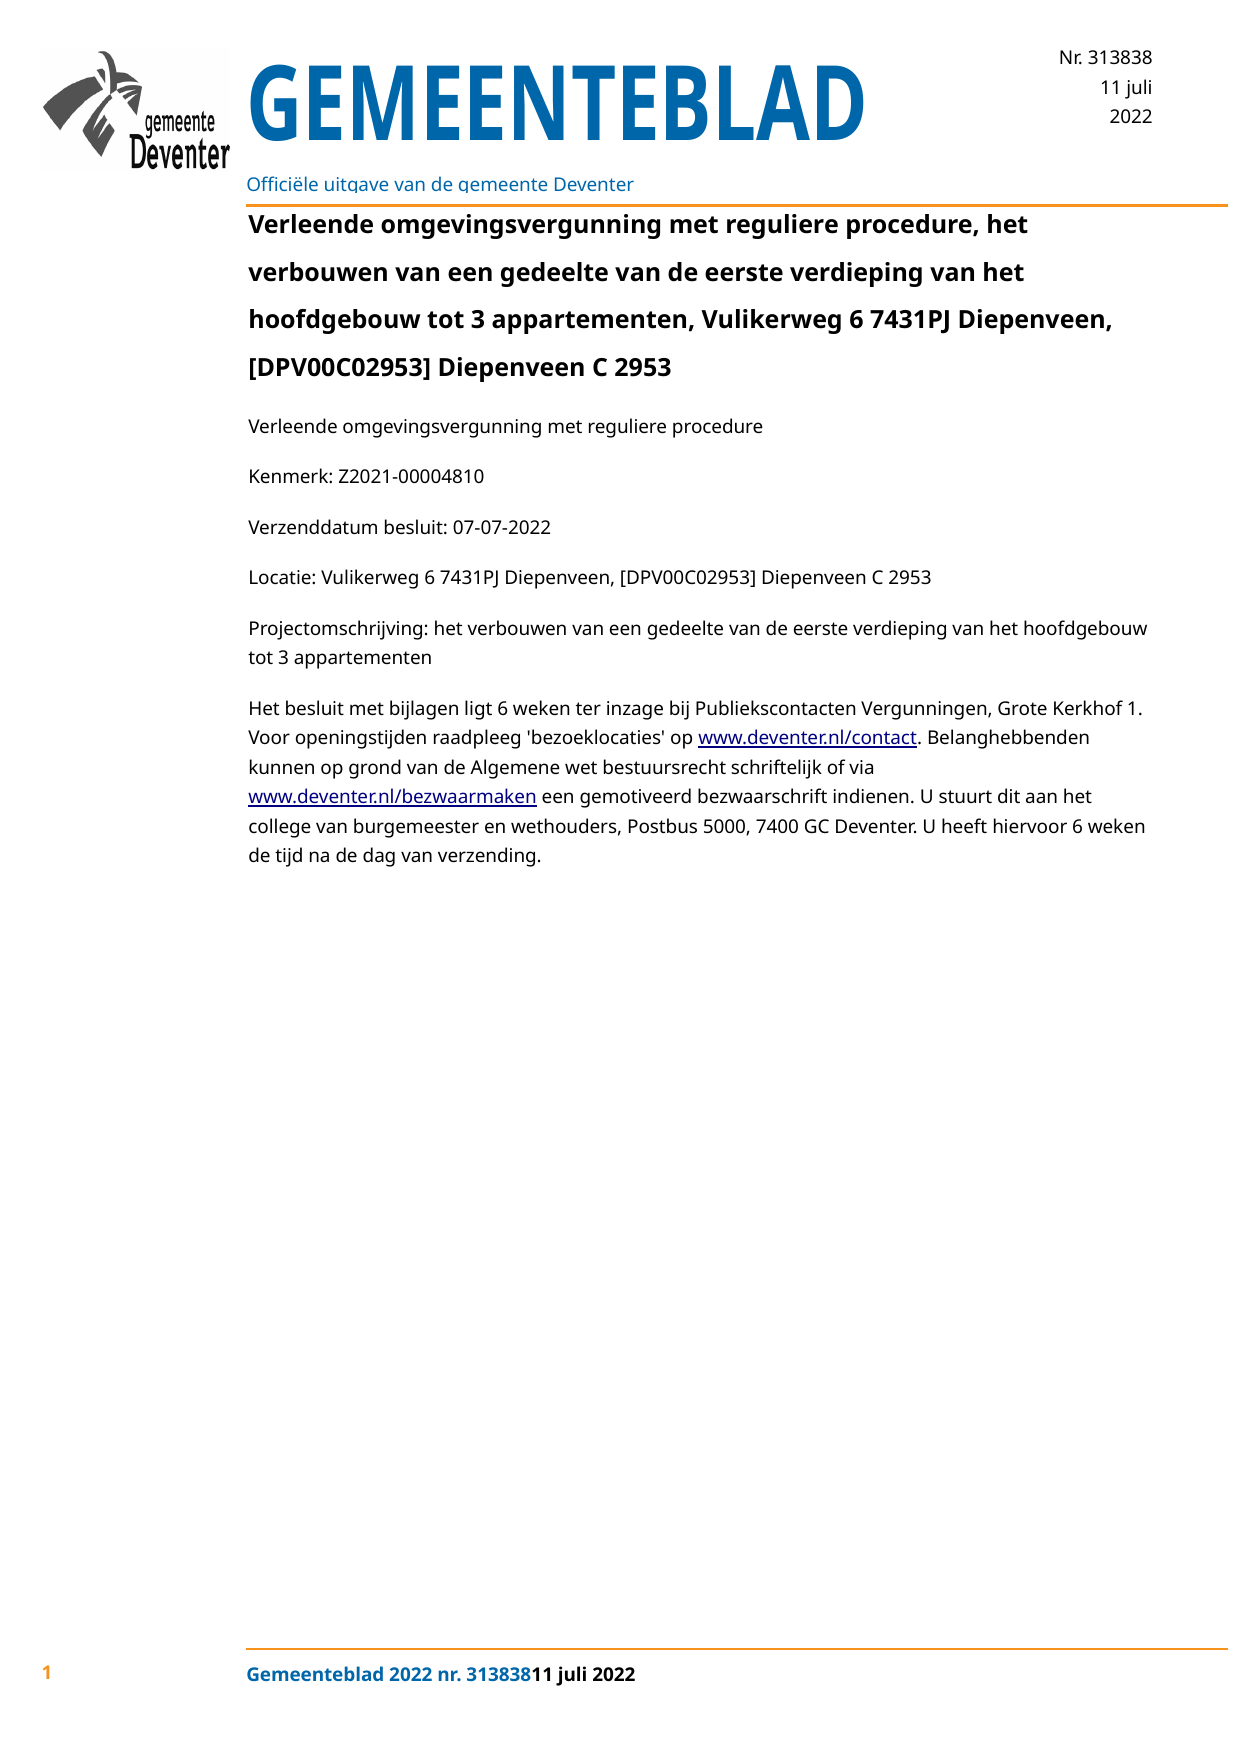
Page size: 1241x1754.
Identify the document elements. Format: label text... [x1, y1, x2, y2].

text Verleende omgevingsvergunning met reguliere procedure [248, 413, 1152, 439]
picture [41, 47, 231, 172]
text Locatie: Vulikerweg 6 7431PJ Diepenveen, [DPV00C02953] Diepenveen C 2953 [248, 564, 1152, 590]
text Het besluit met bijlagen ligt 6 weken ter inzage bij Publiekscontacten Vergunningen, Grote Kerkhof 1. Voor openingstijden raadpleeg 'bezoeklocaties' op www.deventer.nl/contact. Belanghebbenden kunnen op grond van de Algemene wet bestuursrecht schriftelijk of via www.deventer.nl/bezwaarmaken een gemotiveerd bezwaarschrift indienen. U stuurt dit aan het college van burgemeester en wethouders, Postbus 5000, 7400 GC Deventer. U heeft hiervoor 6 weken de tijd na de dag van verzending. [248, 695, 1152, 868]
text Verleende omgevingsvergunning met reguliere procedure, het verbouwen van een gedeelte van de eerste verdieping van het hoofdgebouw tot 3 appartementen, Vulikerweg 6 7431PJ Diepenveen, [DPV00C02953] Diepenveen C 2953 [248, 207, 1152, 384]
text Kenmerk: Z2021-00004810 [248, 463, 1152, 489]
text Projectomschrijving: het verbouwen van een gedeelte van de eerste verdieping van het hoofdgebouw tot 3 appartementen [248, 615, 1152, 670]
text Verzenddatum besluit: 07-07-2022 [248, 514, 1152, 540]
